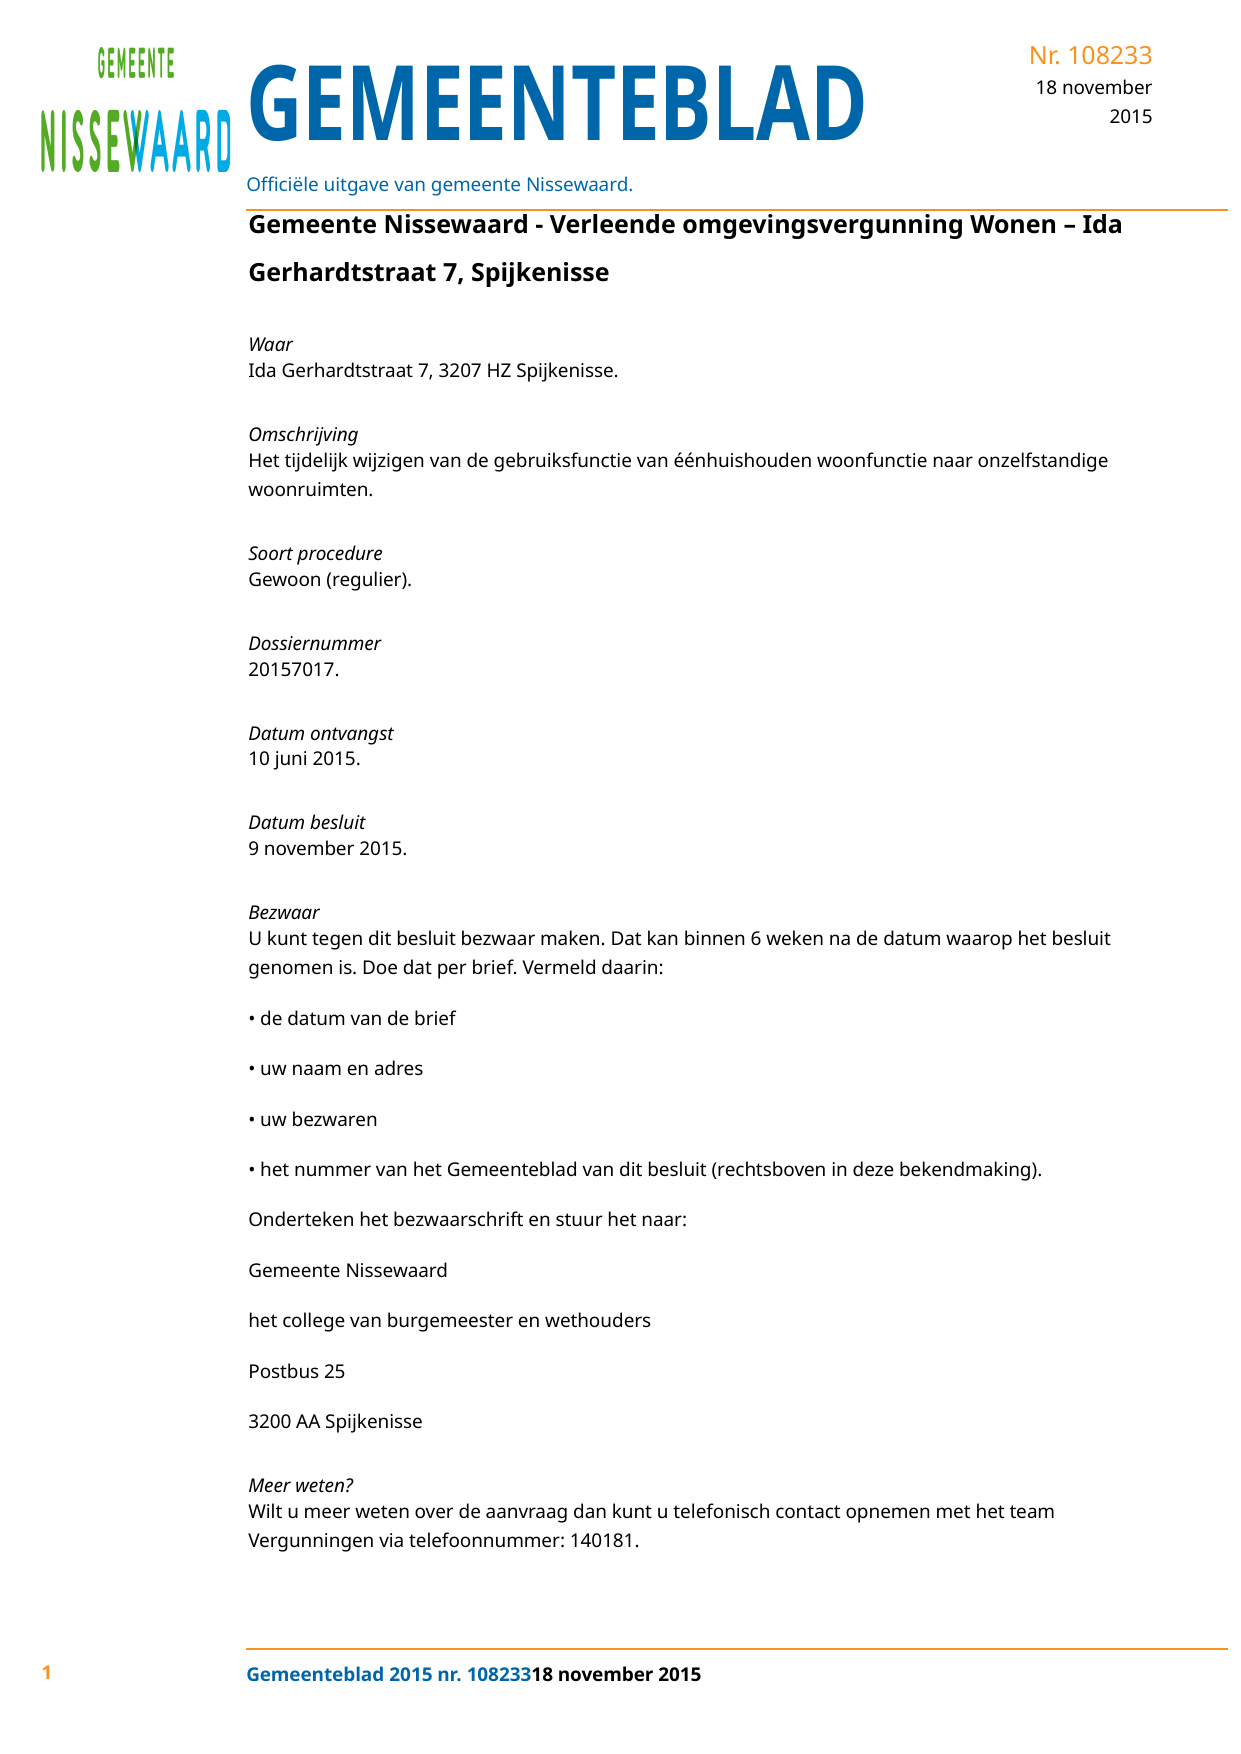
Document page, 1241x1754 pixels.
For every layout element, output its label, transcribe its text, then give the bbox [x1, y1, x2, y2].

text • uw naam en adres [248, 1055, 1152, 1081]
text Meer weten? [248, 1472, 1152, 1498]
picture [176, 157, 187, 172]
text 10 juni 2015. [248, 746, 1152, 771]
picture [222, 122, 227, 160]
text Gewoon (regulier). [248, 566, 1152, 592]
picture [201, 122, 206, 138]
text Ida Gerhardtstraat 7, 3207 HZ Spijkenisse. [248, 357, 1152, 383]
text Waar [248, 331, 1152, 357]
text 20157017. [248, 656, 1152, 682]
picture [200, 151, 206, 172]
text Dossiernummer [248, 630, 1152, 656]
text Wilt u meer weten over de aanvraag dan kunt u telefonisch contact opnemen met het team Vergunningen via telefoonnummer: 140181. [248, 1498, 1152, 1553]
text Gemeente Nissewaard [248, 1257, 1152, 1283]
text 3200 AA Spijkenisse [248, 1408, 1152, 1434]
text • het nummer van het Gemeenteblad van dit besluit (rechtsboven in deze bekendmaking). [248, 1156, 1152, 1182]
text Datum besluit [248, 809, 1152, 835]
picture [154, 157, 165, 172]
text Onderteken het bezwaarschrift en stuur het naar: [248, 1207, 1152, 1232]
text Bezwaar [248, 899, 1152, 925]
text • de datum van de brief [248, 1005, 1152, 1031]
text Gemeente Nissewaard - Verleende omgevingsvergunning Wonen – Ida Gerhardtstraat 7, Spijkenisse [248, 211, 1152, 288]
text Postbus 25 [248, 1358, 1152, 1383]
text 9 november 2015. [248, 835, 1152, 861]
text U kunt tegen dit besluit bezwaar maken. Dat kan binnen 6 weken na de datum waarop het besluit genomen is. Doe dat per brief. Vermeld daarin: [248, 925, 1152, 980]
text Omschrijving [248, 421, 1152, 447]
text Soort procedure [248, 540, 1152, 566]
text Het tijdelijk wijzigen van de gebruiksfunctie van éénhuishouden woonfunctie naar onzelfstandige woonruimten. [248, 447, 1152, 502]
text • uw bezwaren [248, 1106, 1152, 1131]
picture [41, 47, 231, 172]
text het college van burgemeester en wethouders [248, 1307, 1152, 1333]
text Datum ontvangst [248, 720, 1152, 746]
